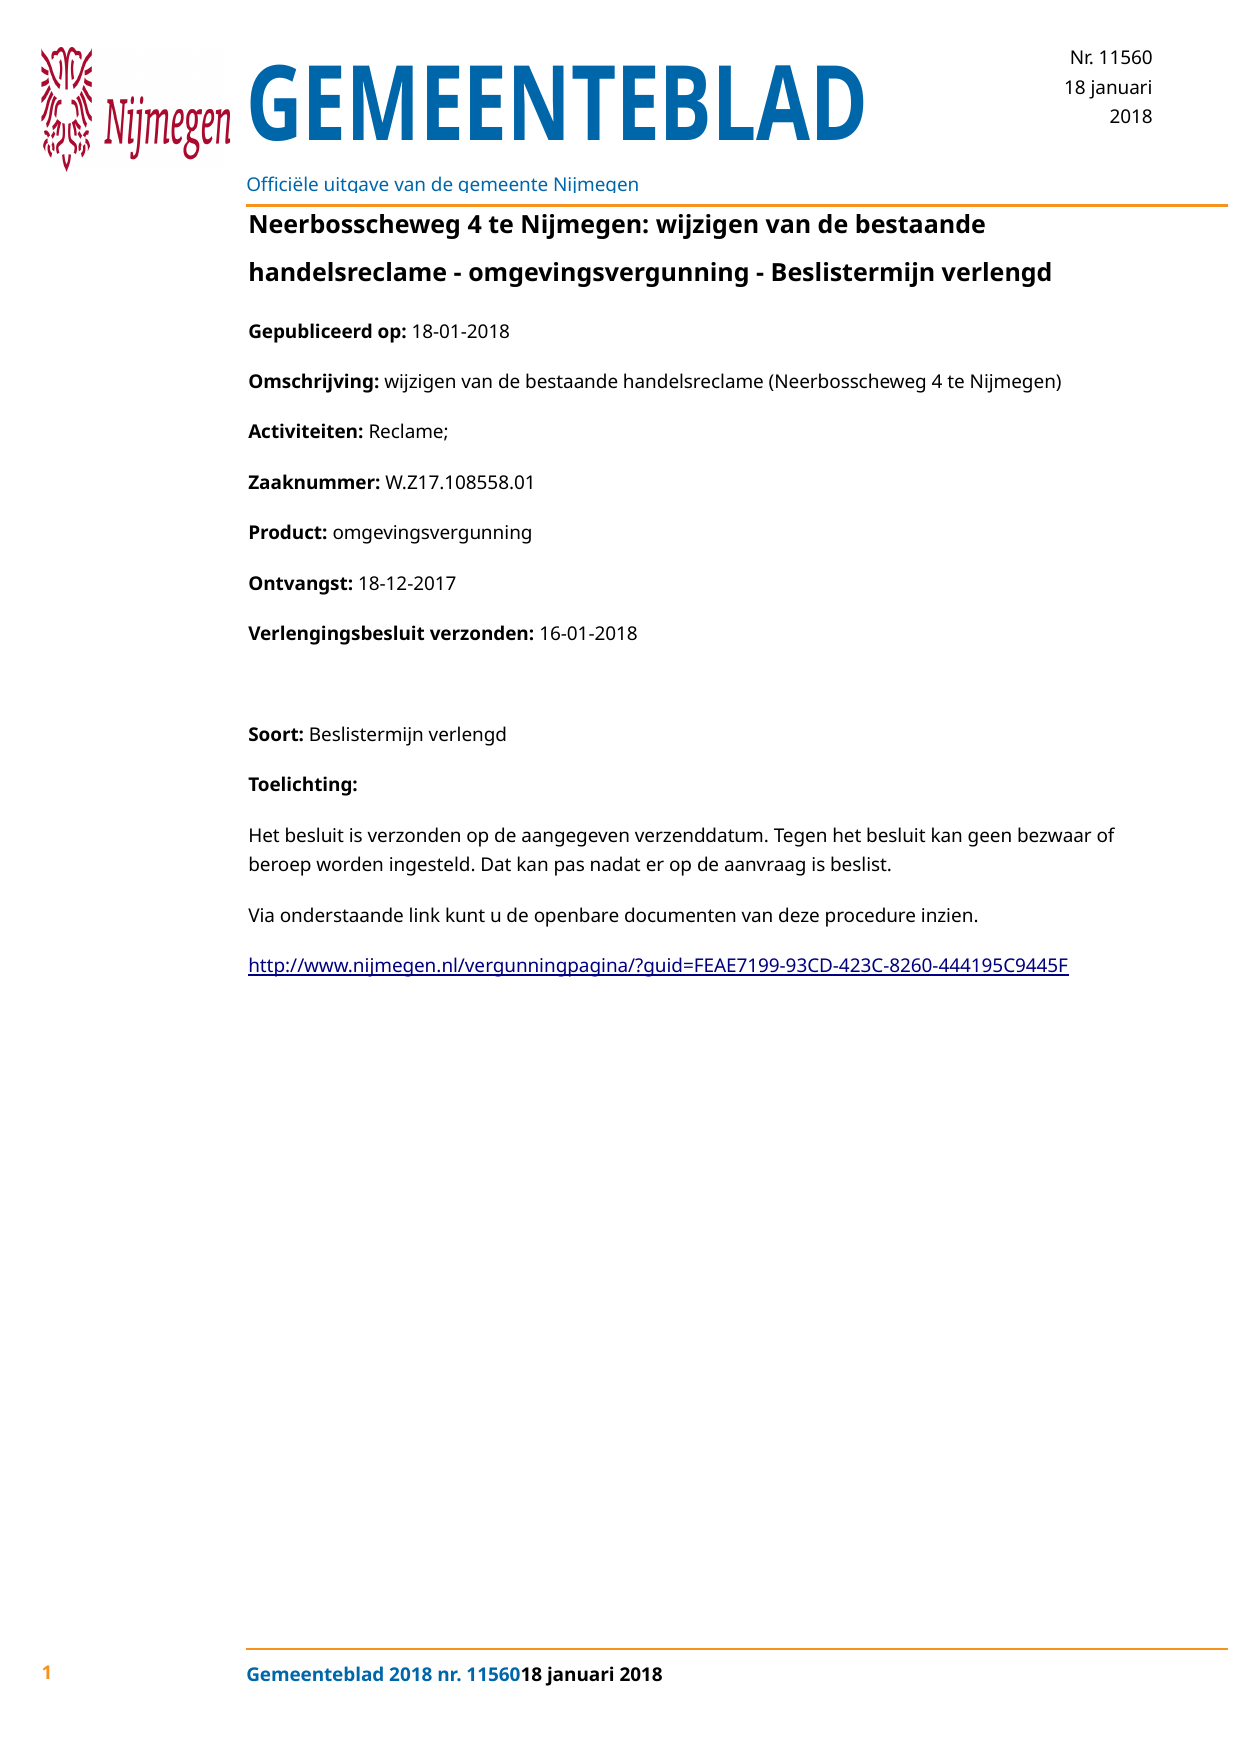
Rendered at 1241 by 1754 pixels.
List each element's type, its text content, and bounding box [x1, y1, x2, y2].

picture [41, 47, 231, 172]
text Soort: Beslistermijn verlengd [248, 721, 1152, 747]
text Toelichting: [248, 772, 1152, 797]
text Activiteiten: Reclame; [248, 419, 1152, 444]
text http://www.nijmegen.nl/vergunningpagina/?guid=FEAE7199-93CD-423C-8260-444195C9445F [248, 952, 1152, 978]
text Gepubliceerd op: 18-01-2018 [248, 318, 1152, 344]
text Zaaknummer: W.Z17.108558.01 [248, 469, 1152, 495]
text Neerbosscheweg 4 te Nijmegen: wijzigen van de bestaande handelsreclame - omgevingsvergunning - Beslistermijn verlengd [248, 207, 1152, 288]
text Via onderstaande link kunt u de openbare documenten van deze procedure inzien. [248, 902, 1152, 928]
text Verlengingsbesluit verzonden: 16-01-2018 [248, 620, 1152, 646]
text Ontvangst: 18-12-2017 [248, 570, 1152, 596]
text Omschrijving: wijzigen van de bestaande handelsreclame (Neerbosscheweg 4 te Nijmegen) [248, 368, 1152, 394]
text Het besluit is verzonden op de aangegeven verzenddatum. Tegen het besluit kan geen bezwaar of beroep worden ingesteld. Dat kan pas nadat er op de aanvraag is beslist. [248, 822, 1152, 877]
text Product: omgevingsvergunning [248, 519, 1152, 545]
